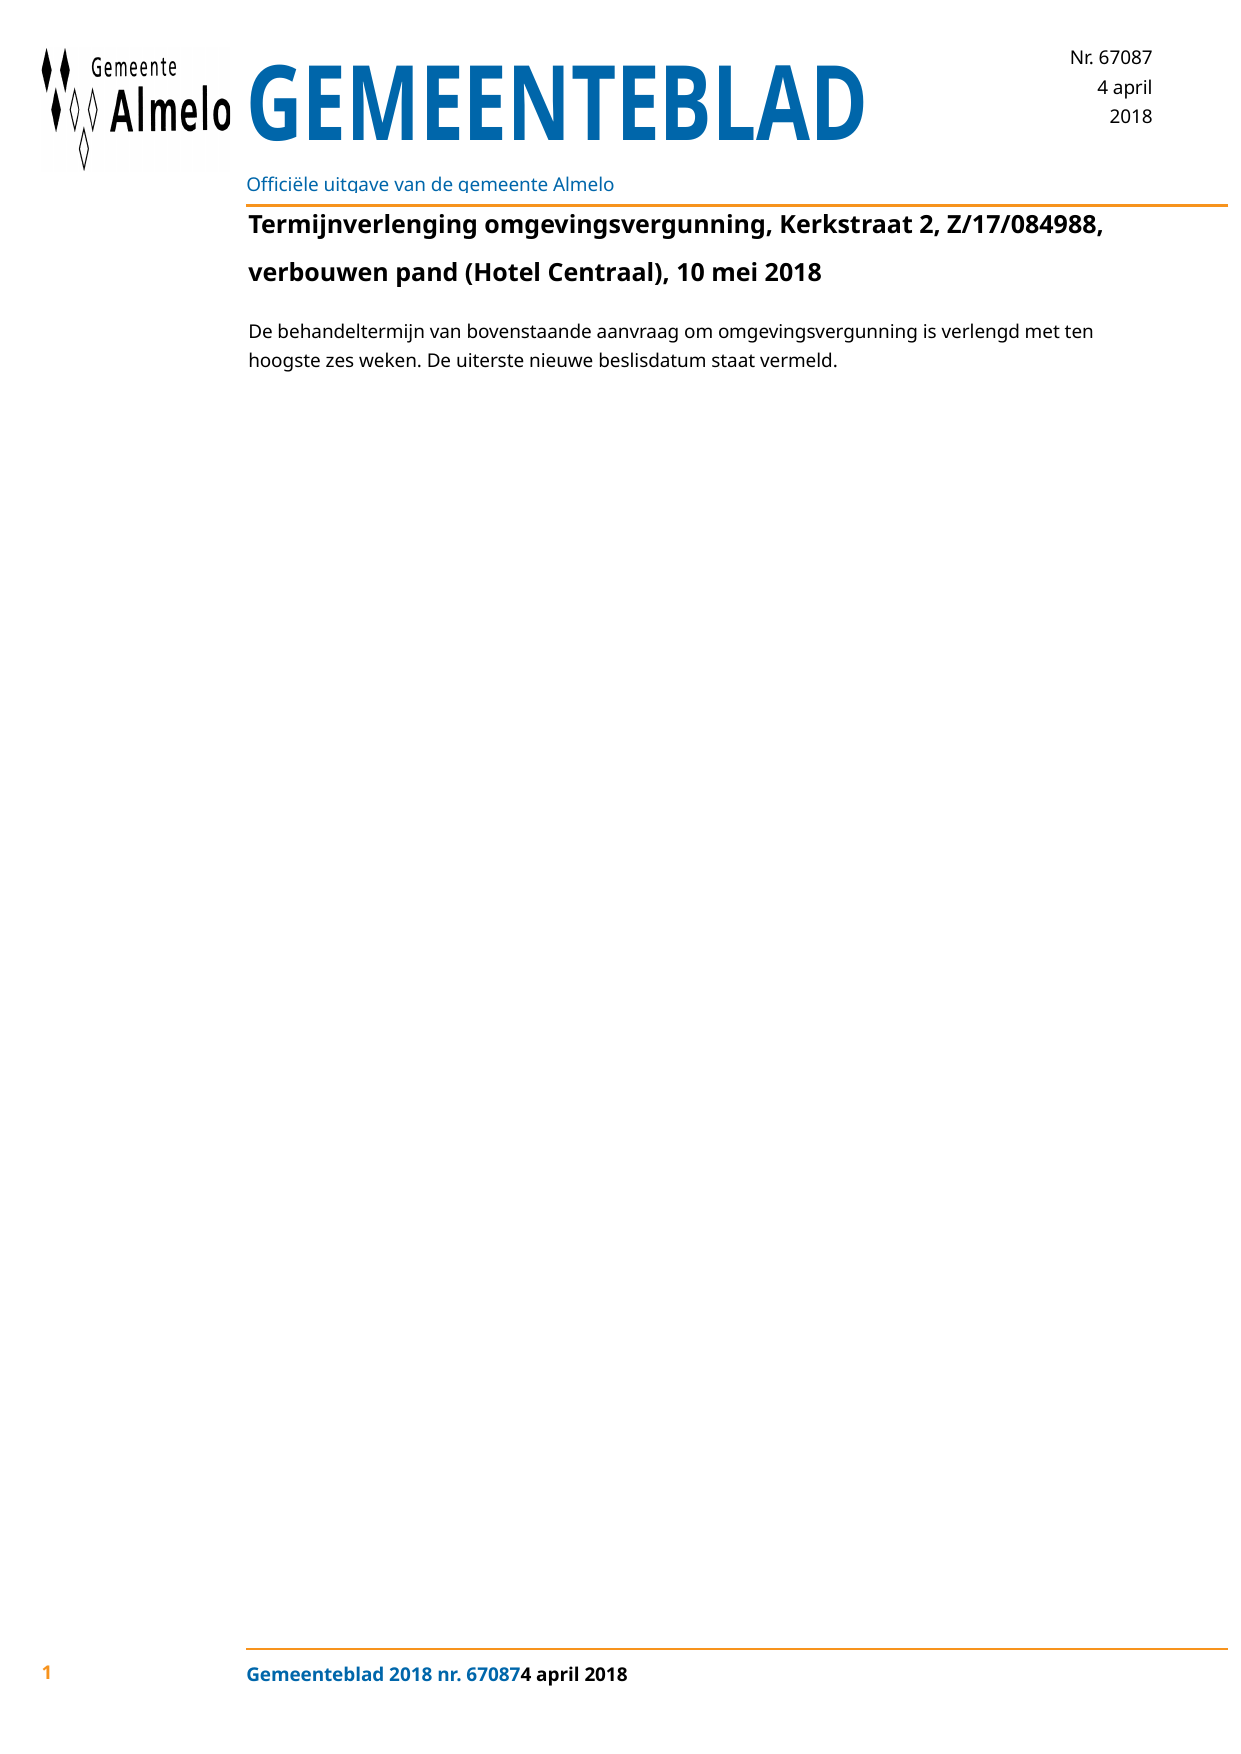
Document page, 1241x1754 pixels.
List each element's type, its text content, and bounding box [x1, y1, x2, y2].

text Termijnverlenging omgevingsvergunning, Kerkstraat 2, Z/17/084988, verbouwen pand (Hotel Centraal), 10 mei 2018 [248, 207, 1152, 288]
text De behandeltermijn van bovenstaande aanvraag om omgevingsvergunning is verlengd met ten hoogste zes weken. De uiterste nieuwe beslisdatum staat vermeld. [248, 318, 1152, 373]
picture [41, 47, 231, 172]
